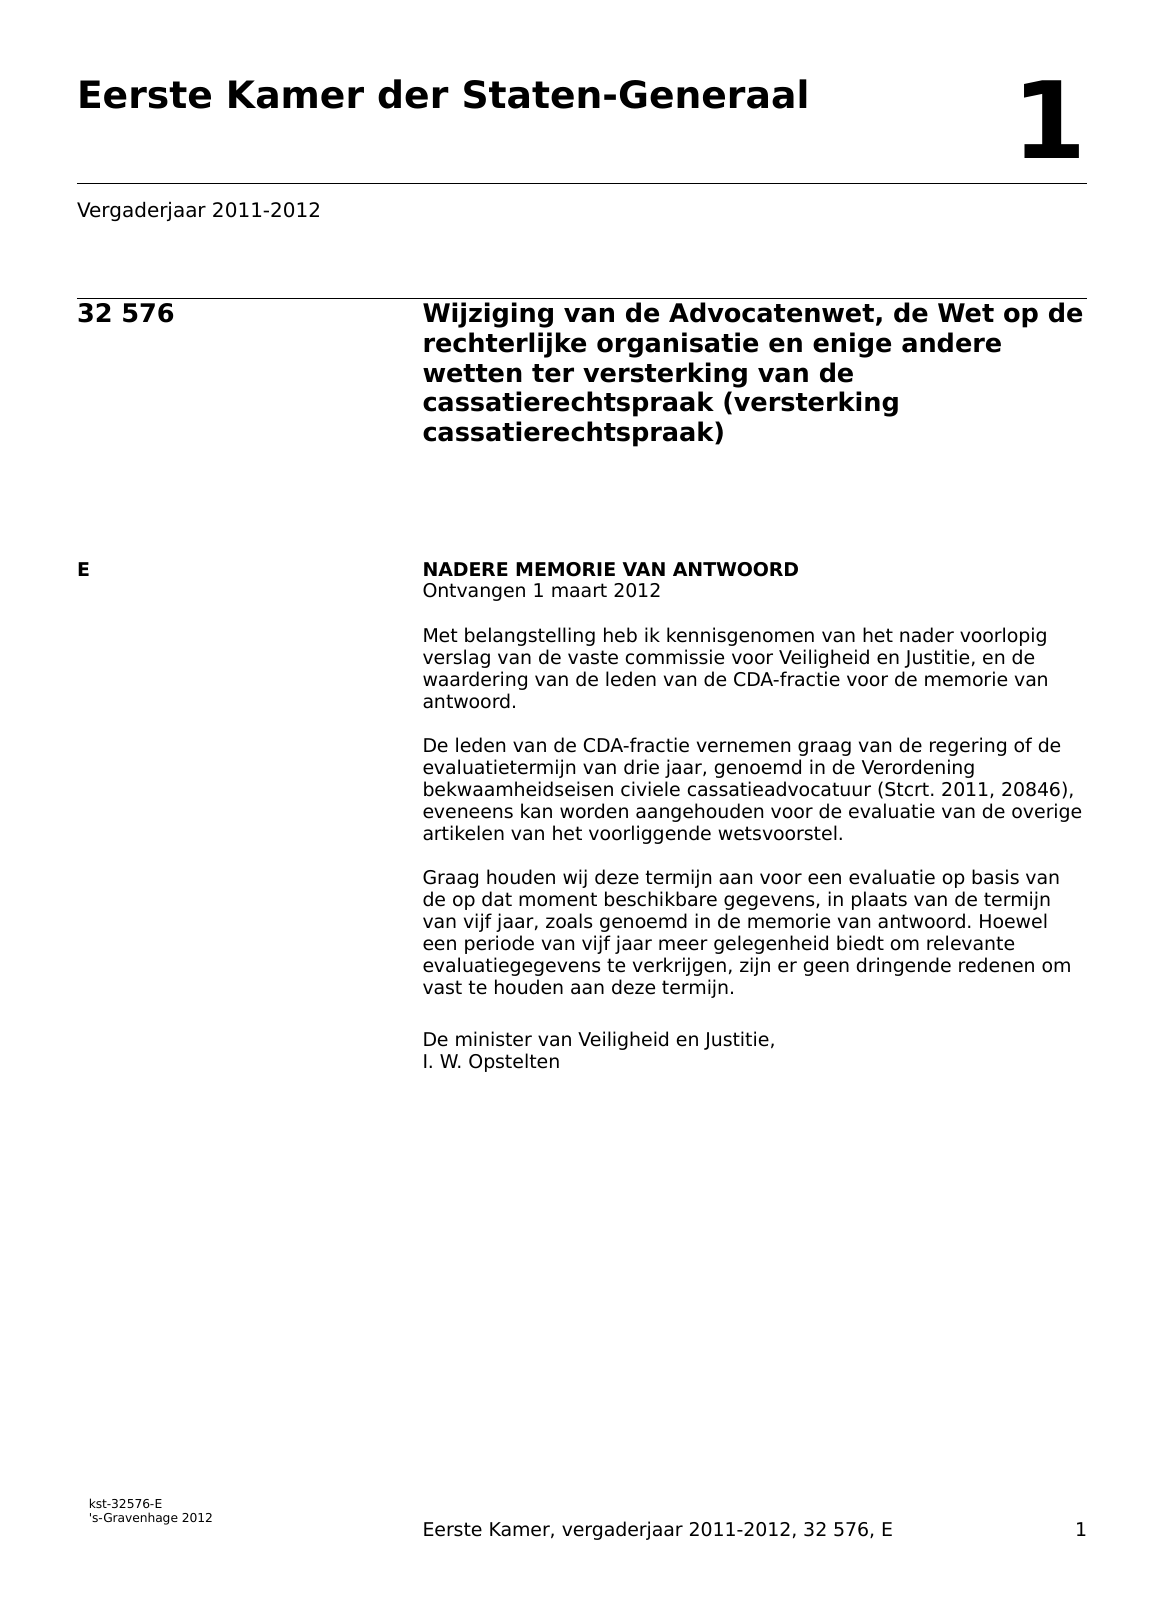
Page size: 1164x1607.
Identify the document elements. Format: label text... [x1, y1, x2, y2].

table_header Eerste Kamer der Staten-Generaal [77, 59, 886, 183]
text De minister van Veiligheid en Justitie, I. W. Opstelten [422, 1029, 1087, 1073]
table_header 1 [886, 59, 1087, 183]
text De leden van de CDA-fractie vernemen graag van de regering of de evaluatietermijn van drie jaar, genoemd in de Verordening bekwaamheidseisen civiele cassatieadvocatuur (Stcrt. 2011, 20846), eveneens kan worden aangehouden voor de evaluatie van de overige artikelen van het voorliggende wetsvoorstel. [422, 735, 1087, 844]
text kst-32576-E [88, 1497, 323, 1511]
text Ontvangen 1 maart 2012 [422, 580, 1087, 602]
subtitle 32 576 Wijziging van de Advocatenwet, de Wet op de rechterlijke organisatie en enige andere wetten ter versterking van de cassatierechtspraak (versterking cassatierechtspraak) [77, 299, 1087, 447]
text Met belangstelling heb ik kennisgenomen van het nader voorlopig verslag van de vaste commissie voor Veiligheid en Justitie, en de waardering van de leden van de CDA-fractie voor de memorie van antwoord. [422, 624, 1087, 712]
text Graag houden wij deze termijn aan voor een evaluatie op basis van de op dat moment beschikbare gegevens, in plaats van de termijn van vijf jaar, zoals genoemd in de memorie van antwoord. Hoewel een periode van vijf jaar meer gelegenheid biedt om relevante evaluatiegegevens te verkrijgen, zijn er geen dringende redenen om vast te houden aan deze termijn. [422, 867, 1087, 999]
table_cell Vergaderjaar 2011-2012 [77, 184, 1087, 298]
text 's-Gravenhage 2012 [88, 1511, 323, 1525]
subtitle E NADERE MEMORIE VAN ANTWOORD [77, 558, 1087, 580]
